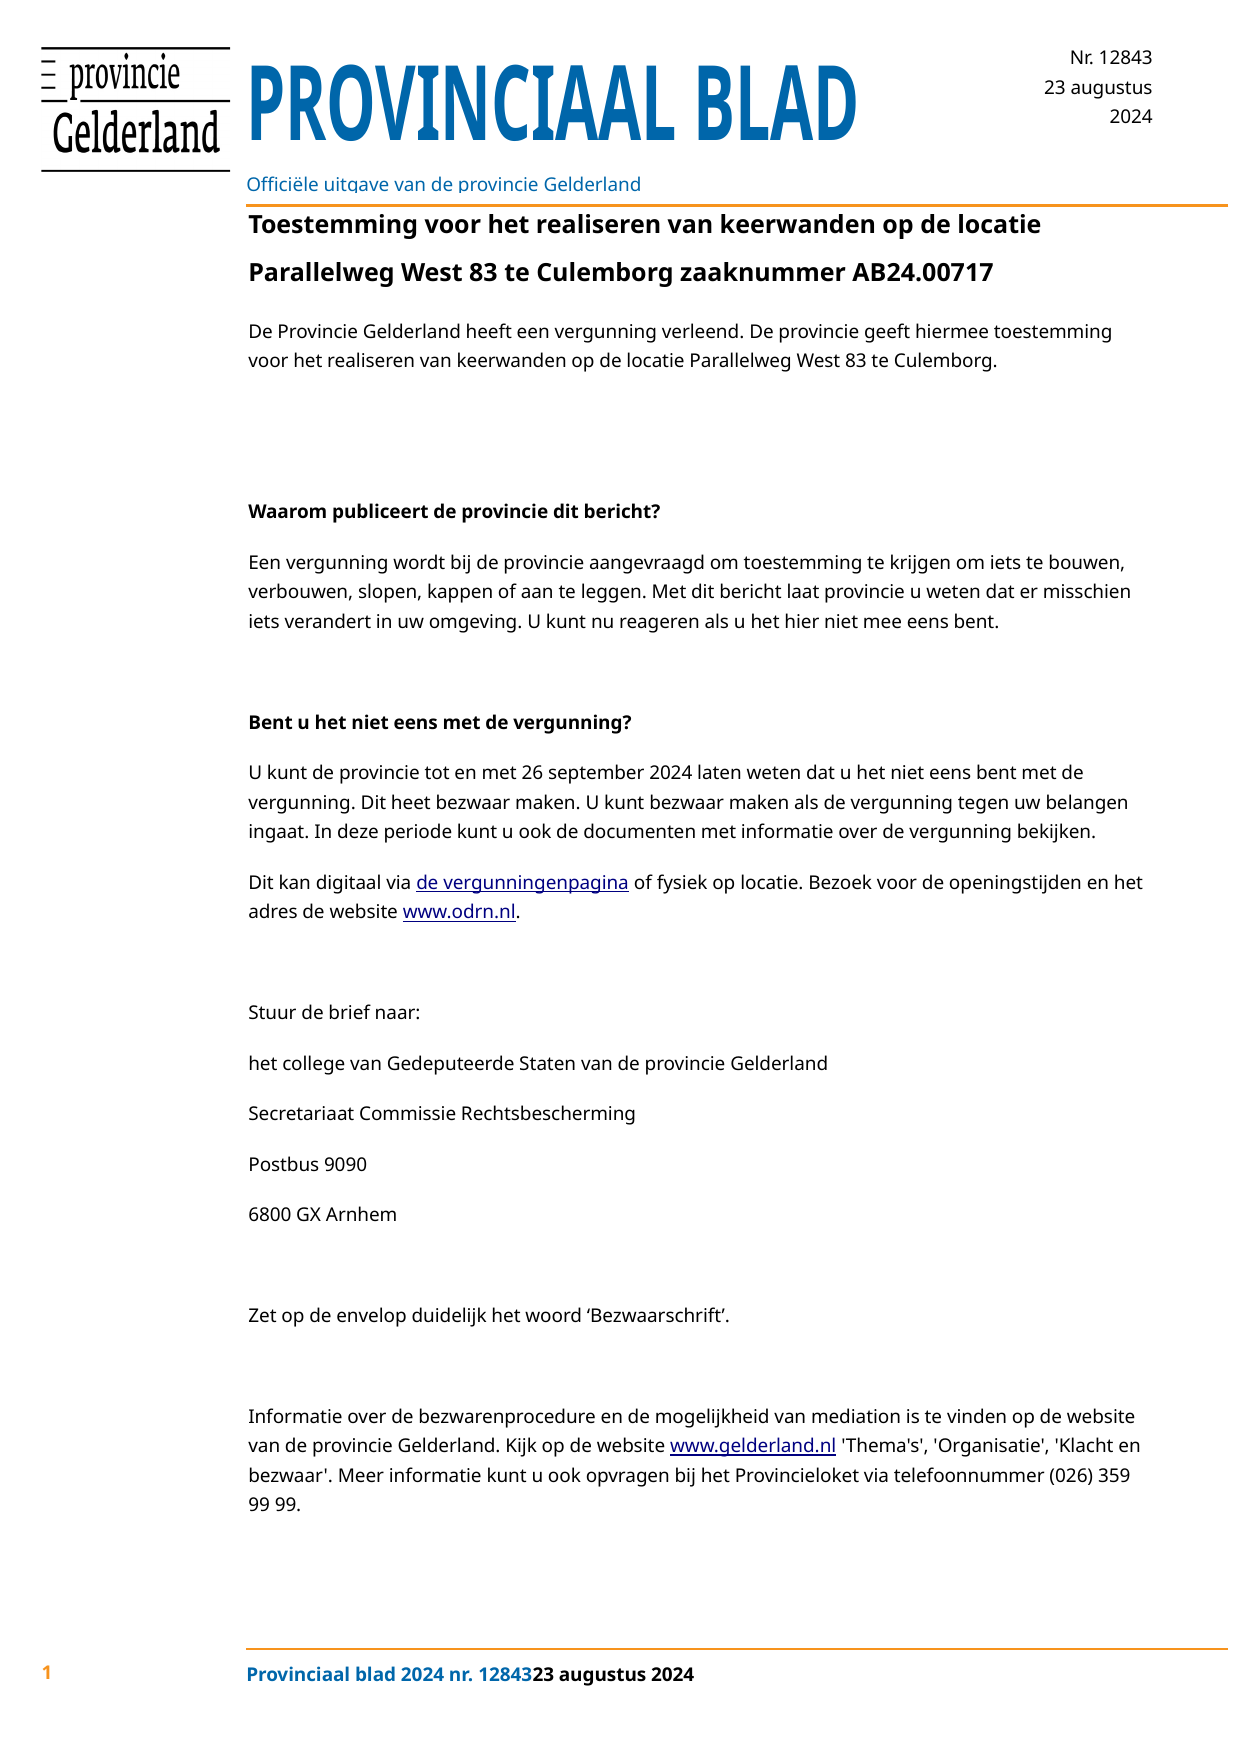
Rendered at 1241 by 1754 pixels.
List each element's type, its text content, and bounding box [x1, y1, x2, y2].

text Postbus 9090 [248, 1151, 1152, 1177]
text Stuur de brief naar: [248, 999, 1152, 1025]
text Secretariaat Commissie Rechtsbescherming [248, 1100, 1152, 1126]
text Informatie over de bezwarenprocedure en de mogelijkheid van mediation is te vinden op de website van de provincie Gelderland. Kijk op de website www.gelderland.nl 'Thema's', 'Organisatie', 'Klacht en bezwaar'. Meer informatie kunt u ook opvragen bij het Provincieloket via telefoonnummer (026) 359 99 99. [248, 1403, 1152, 1517]
text Zet op de envelop duidelijk het woord ‘Bezwaarschrift’. [248, 1302, 1152, 1328]
text het college van Gedeputeerde Staten van de provincie Gelderland [248, 1050, 1152, 1076]
text De Provincie Gelderland heeft een vergunning verleend. De provincie geeft hiermee toestemming voor het realiseren van keerwanden op de locatie Parallelweg West 83 te Culemborg. [248, 318, 1152, 373]
text 6800 GX Arnhem [248, 1201, 1152, 1227]
text U kunt de provincie tot en met 26 september 2024 laten weten dat u het niet eens bent met de vergunning. Dit heet bezwaar maken. U kunt bezwaar maken als de vergunning tegen uw belangen ingaat. In deze periode kunt u ook de documenten met informatie over de vergunning bekijken. [248, 759, 1152, 844]
text Toestemming voor het realiseren van keerwanden op de locatie Parallelweg West 83 te Culemborg zaaknummer AB24.00717 [248, 207, 1152, 288]
text Bent u het niet eens met de vergunning? [248, 709, 1152, 735]
text Een vergunning wordt bij de provincie aangevraagd om toestemming te krijgen om iets te bouwen, verbouwen, slopen, kappen of aan te leggen. Met dit bericht laat provincie u weten dat er misschien iets verandert in uw omgeving. U kunt nu reageren als u het hier niet mee eens bent. [248, 549, 1152, 634]
text Dit kan digitaal via de vergunningenpagina of fysiek op locatie. Bezoek voor de openingstijden en het adres de website www.odrn.nl. [248, 869, 1152, 924]
text Waarom publiceert de provincie dit bericht? [248, 499, 1152, 524]
picture [41, 47, 231, 172]
